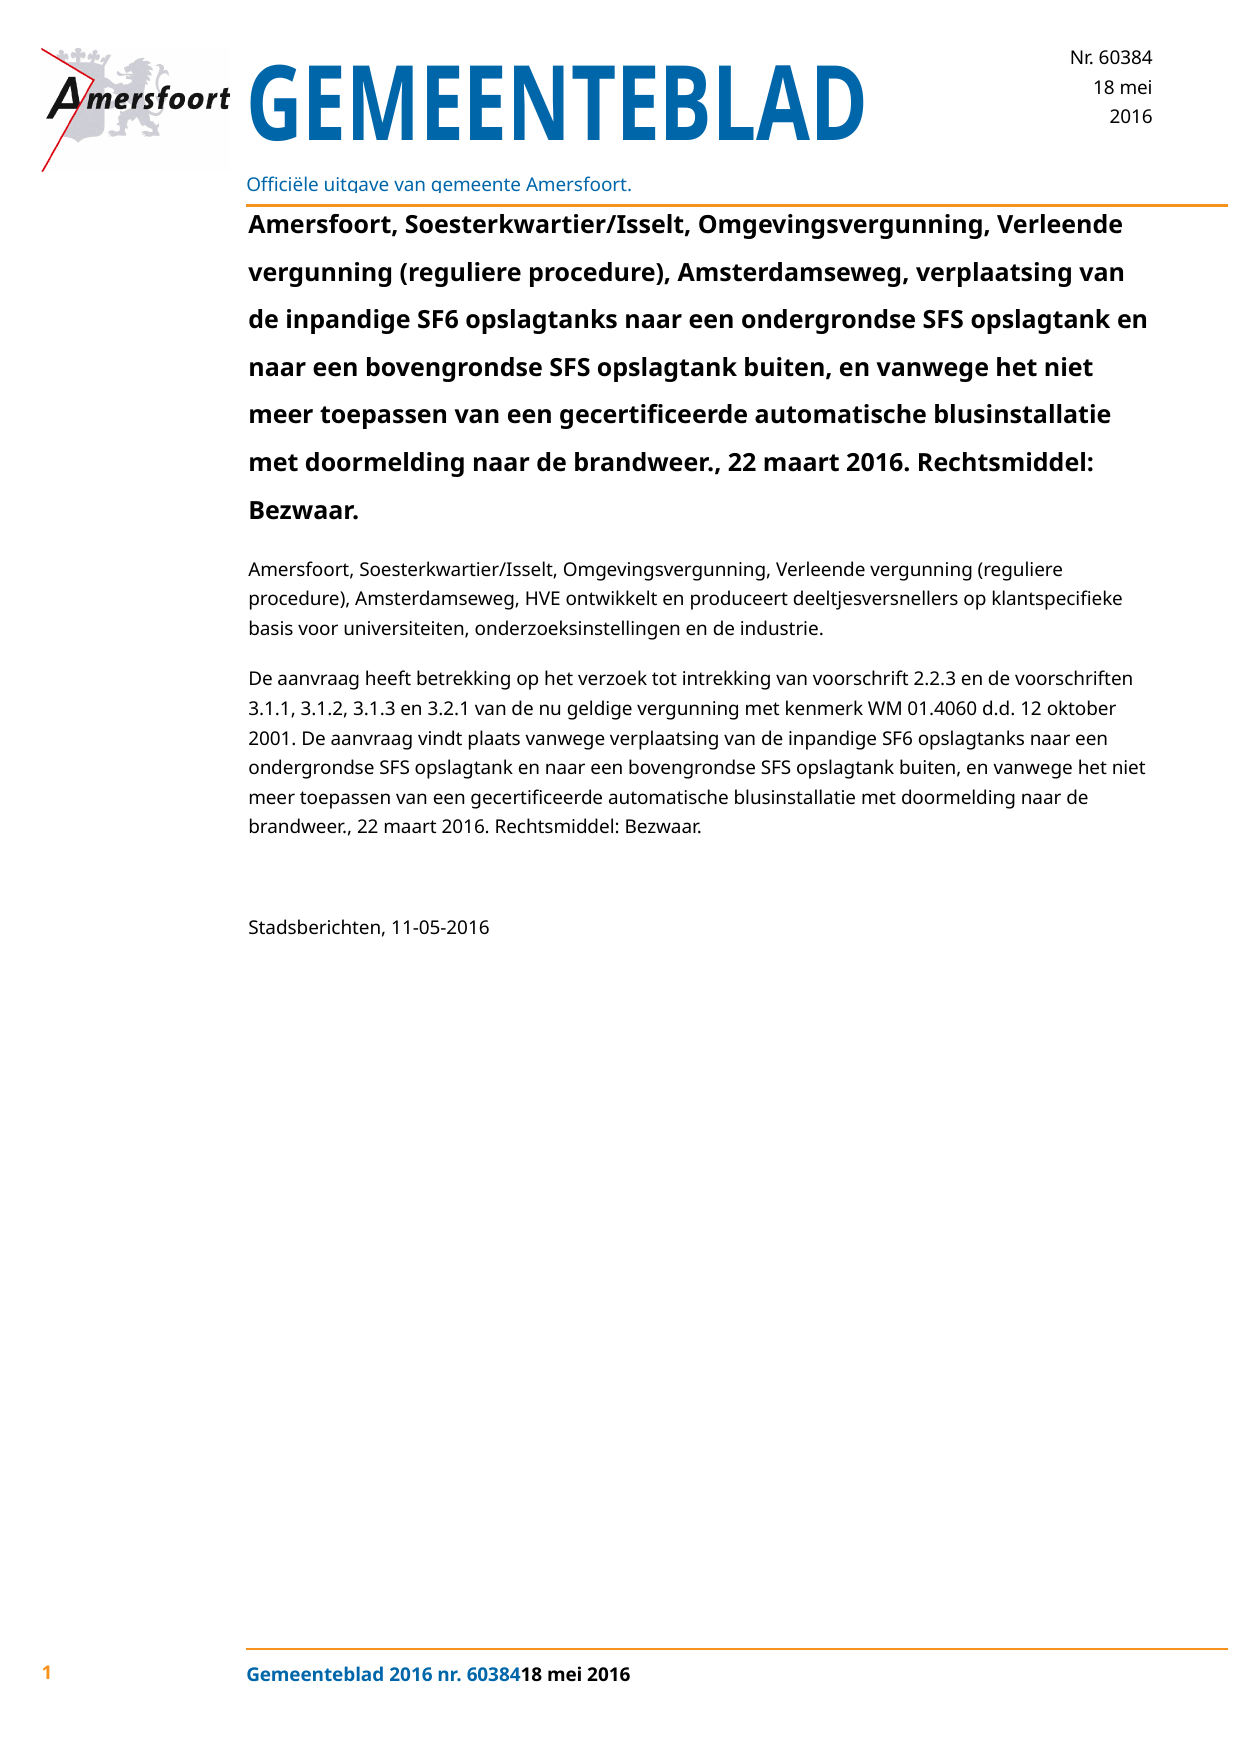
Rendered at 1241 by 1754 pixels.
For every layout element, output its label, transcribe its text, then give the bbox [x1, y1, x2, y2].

text Stadsberichten, 11-05-2016 [248, 914, 1152, 940]
picture [41, 47, 231, 172]
text Amersfoort, Soesterkwartier/Isselt, Omgevingsvergunning, Verleende vergunning (reguliere procedure), Amsterdamseweg, verplaatsing van de inpandige SF6 opslagtanks naar een ondergrondse SFS opslagtank en naar een bovengrondse SFS opslagtank buiten, en vanwege het niet meer toepassen van een gecertificeerde automatische blusinstallatie met doormelding naar de brandweer., 22 maart 2016. Rechtsmiddel: Bezwaar. [248, 207, 1152, 526]
text Amersfoort, Soesterkwartier/Isselt, Omgevingsvergunning, Verleende vergunning (reguliere procedure), Amsterdamseweg, HVE ontwikkelt en produceert deeltjesversnellers op klantspecifieke basis voor universiteiten, onderzoeksinstellingen en de industrie. [248, 556, 1152, 641]
text De aanvraag heeft betrekking op het verzoek tot intrekking van voorschrift 2.2.3 en de voorschriften 3.1.1, 3.1.2, 3.1.3 en 3.2.1 van de nu geldige vergunning met kenmerk WM 01.4060 d.d. 12 oktober 2001. De aanvraag vindt plaats vanwege verplaatsing van de inpandige SF6 opslagtanks naar een ondergrondse SFS opslagtank en naar een bovengrondse SFS opslagtank buiten, en vanwege het niet meer toepassen van een gecertificeerde automatische blusinstallatie met doormelding naar de brandweer., 22 maart 2016. Rechtsmiddel: Bezwaar. [248, 666, 1152, 839]
